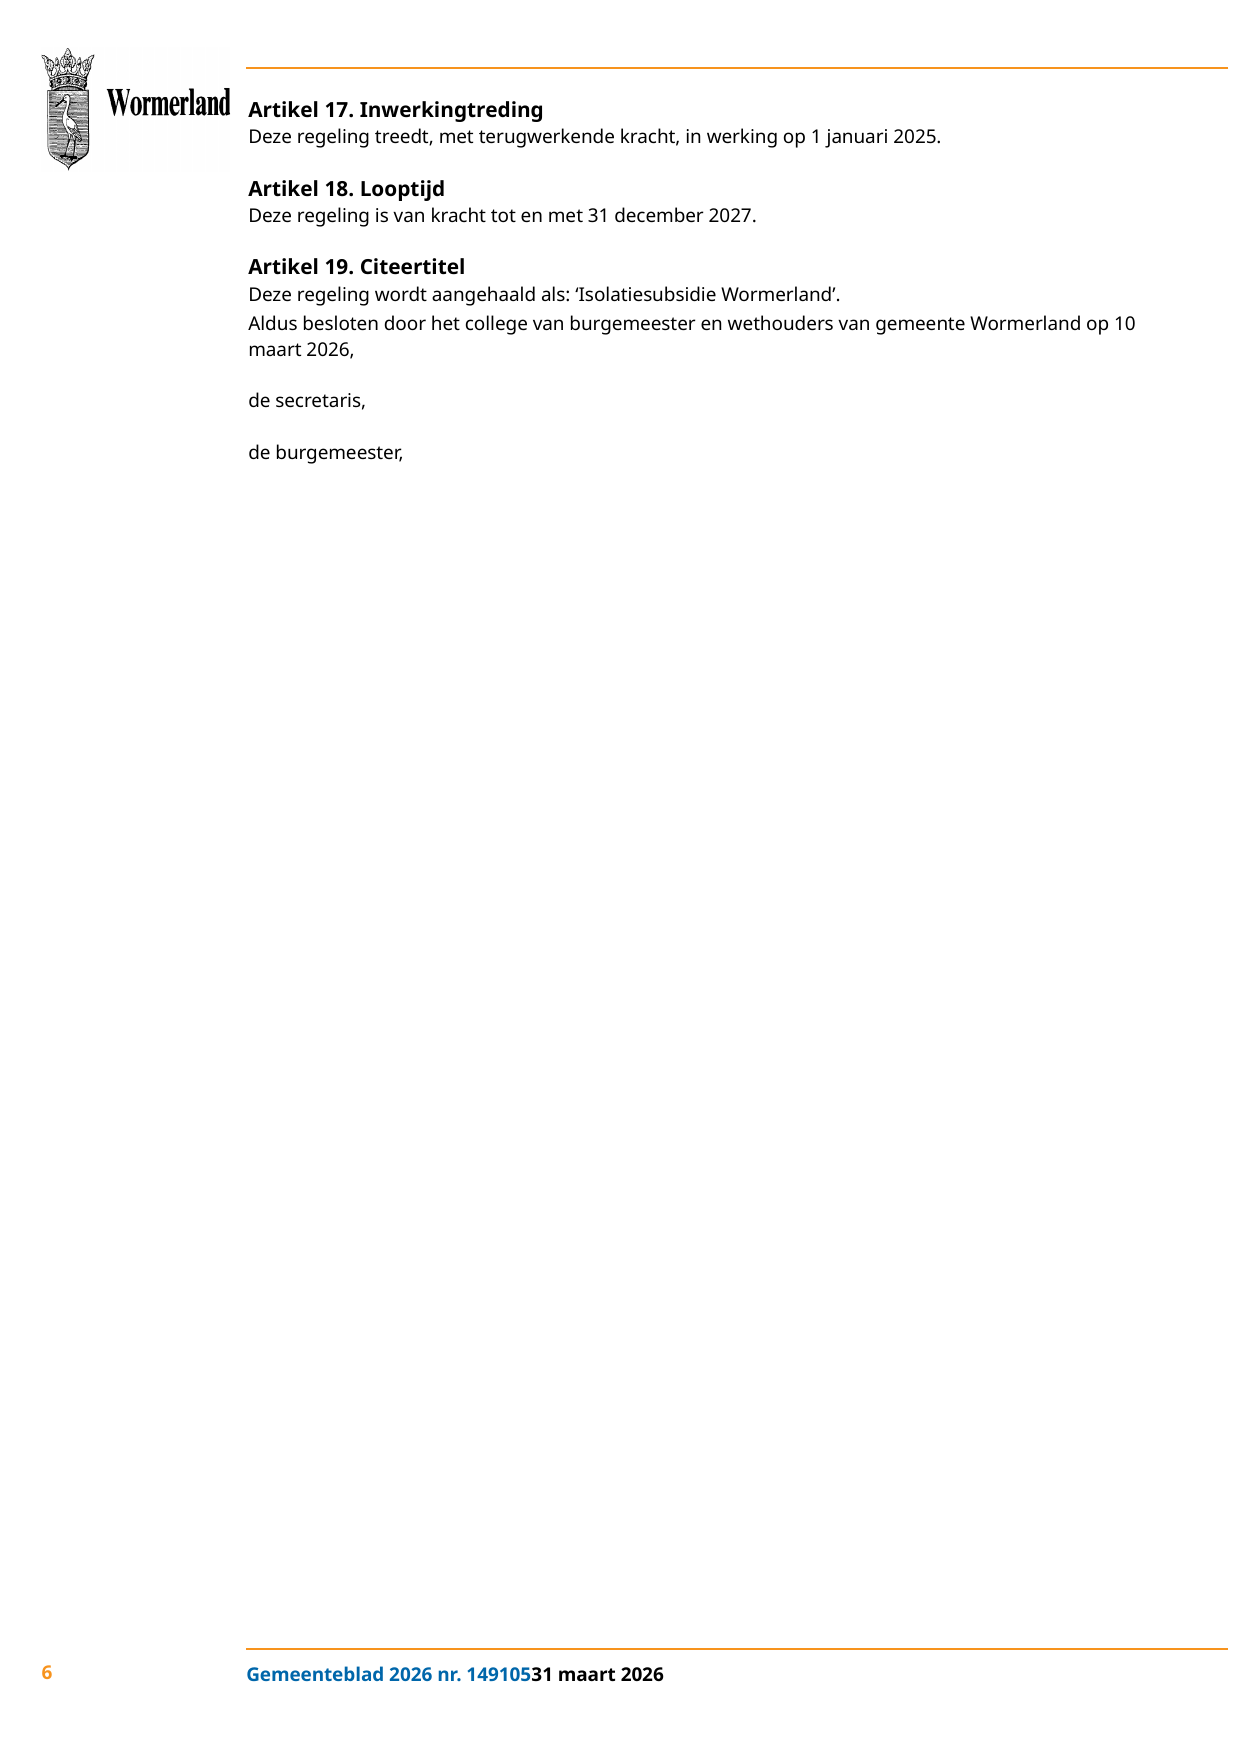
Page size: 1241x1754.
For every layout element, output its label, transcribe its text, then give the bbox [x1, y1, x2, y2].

text Deze regeling treedt, met terugwerkende kracht, in werking op 1 januari 2025. [248, 123, 1152, 149]
text Deze regeling wordt aangehaald als: ‘Isolatiesubsidie Wormerland’. [248, 281, 1152, 307]
picture [41, 47, 231, 172]
text Artikel 18. Looptijd [248, 174, 1152, 202]
text Artikel 19. Citeertitel [248, 252, 1152, 281]
text Deze regeling is van kracht tot en met 31 december 2027. [248, 202, 1152, 228]
text de secretaris, [248, 388, 1152, 413]
text de burgemeester, [248, 439, 1152, 465]
text Artikel 17. Inwerkingtreding [248, 95, 1152, 123]
text Aldus besloten door het college van burgemeester en wethouders van gemeente Wormerland op 10 maart 2026, [248, 311, 1152, 362]
